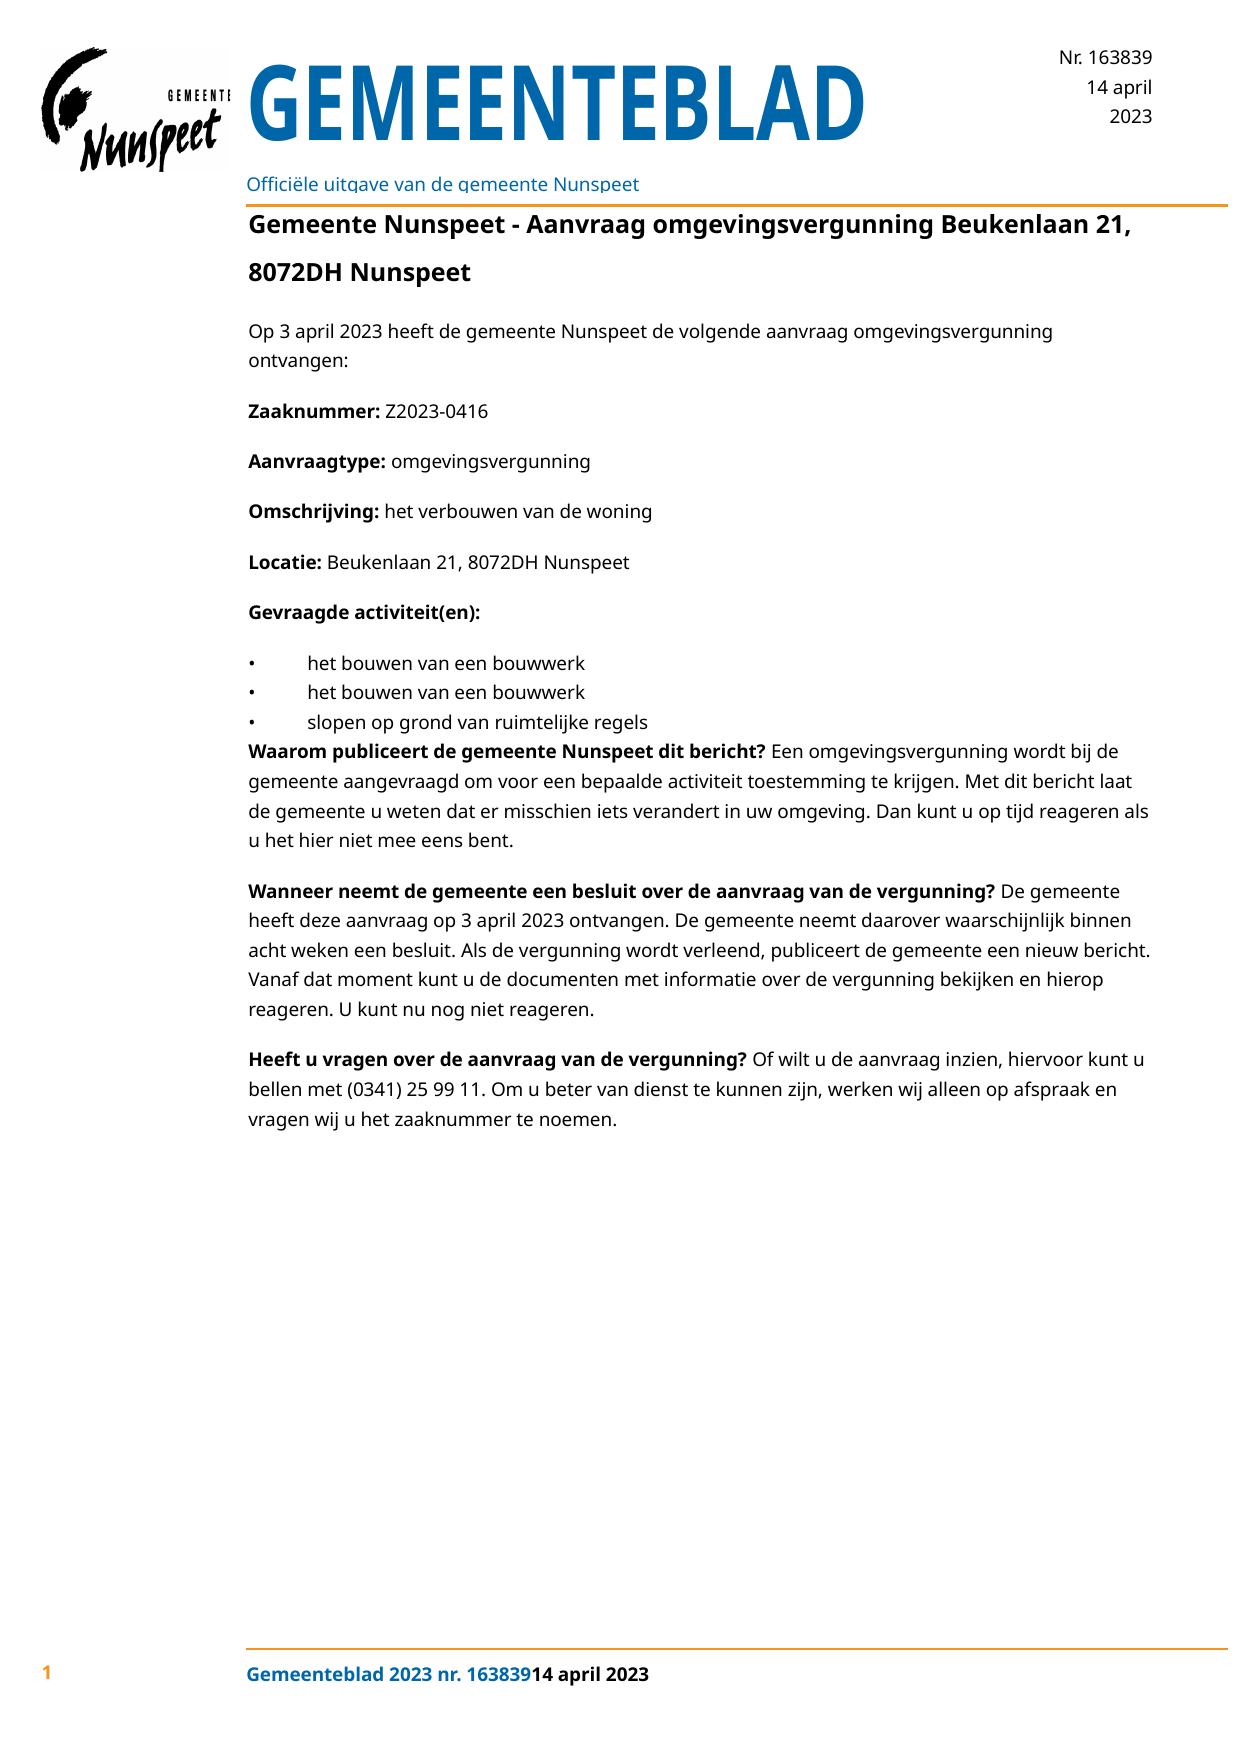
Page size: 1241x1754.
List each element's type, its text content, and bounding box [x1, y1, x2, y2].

picture [41, 47, 231, 172]
text Omschrijving: het verbouwen van de woning [248, 499, 1152, 524]
text Waarom publiceert de gemeente Nunspeet dit bericht? Een omgevingsvergunning wordt bij de gemeente aangevraagd om voor een bepaalde activiteit toestemming te krijgen. Met dit bericht laat de gemeente u weten dat er misschien iets verandert in uw omgeving. Dan kunt u op tijd reageren als u het hier niet mee eens bent. [248, 739, 1152, 853]
text Locatie: Beukenlaan 21, 8072DH Nunspeet [248, 549, 1152, 575]
text Wanneer neemt de gemeente een besluit over de aanvraag van de vergunning? De gemeente heeft deze aanvraag op 3 april 2023 ontvangen. De gemeente neemt daarover waarschijnlijk binnen acht weken een besluit. Als de vergunning wordt verleend, publiceert de gemeente een nieuw bericht. Vanaf dat moment kunt u de documenten met informatie over de vergunning bekijken en hierop reageren. U kunt nu nog niet reageren. [248, 878, 1152, 1022]
list het bouwen van een bouwwerk [248, 679, 1152, 705]
list slopen op grond van ruimtelijke regels [248, 709, 1152, 735]
text Gevraagde activiteit(en): [248, 599, 1152, 625]
text Aanvraagtype: omgevingsvergunning [248, 448, 1152, 474]
text Heeft u vragen over de aanvraag van de vergunning? Of wilt u de aanvraag inzien, hiervoor kunt u bellen met (0341) 25 99 11. Om u beter van dienst te kunnen zijn, werken wij alleen op afspraak en vragen wij u het zaaknummer te noemen. [248, 1047, 1152, 1132]
text Op 3 april 2023 heeft de gemeente Nunspeet de volgende aanvraag omgevingsvergunning ontvangen: [248, 318, 1152, 373]
list het bouwen van een bouwwerk [248, 650, 1152, 676]
text Zaaknummer: Z2023-0416 [248, 398, 1152, 424]
text Gemeente Nunspeet - Aanvraag omgevingsvergunning Beukenlaan 21, 8072DH Nunspeet [248, 207, 1152, 288]
